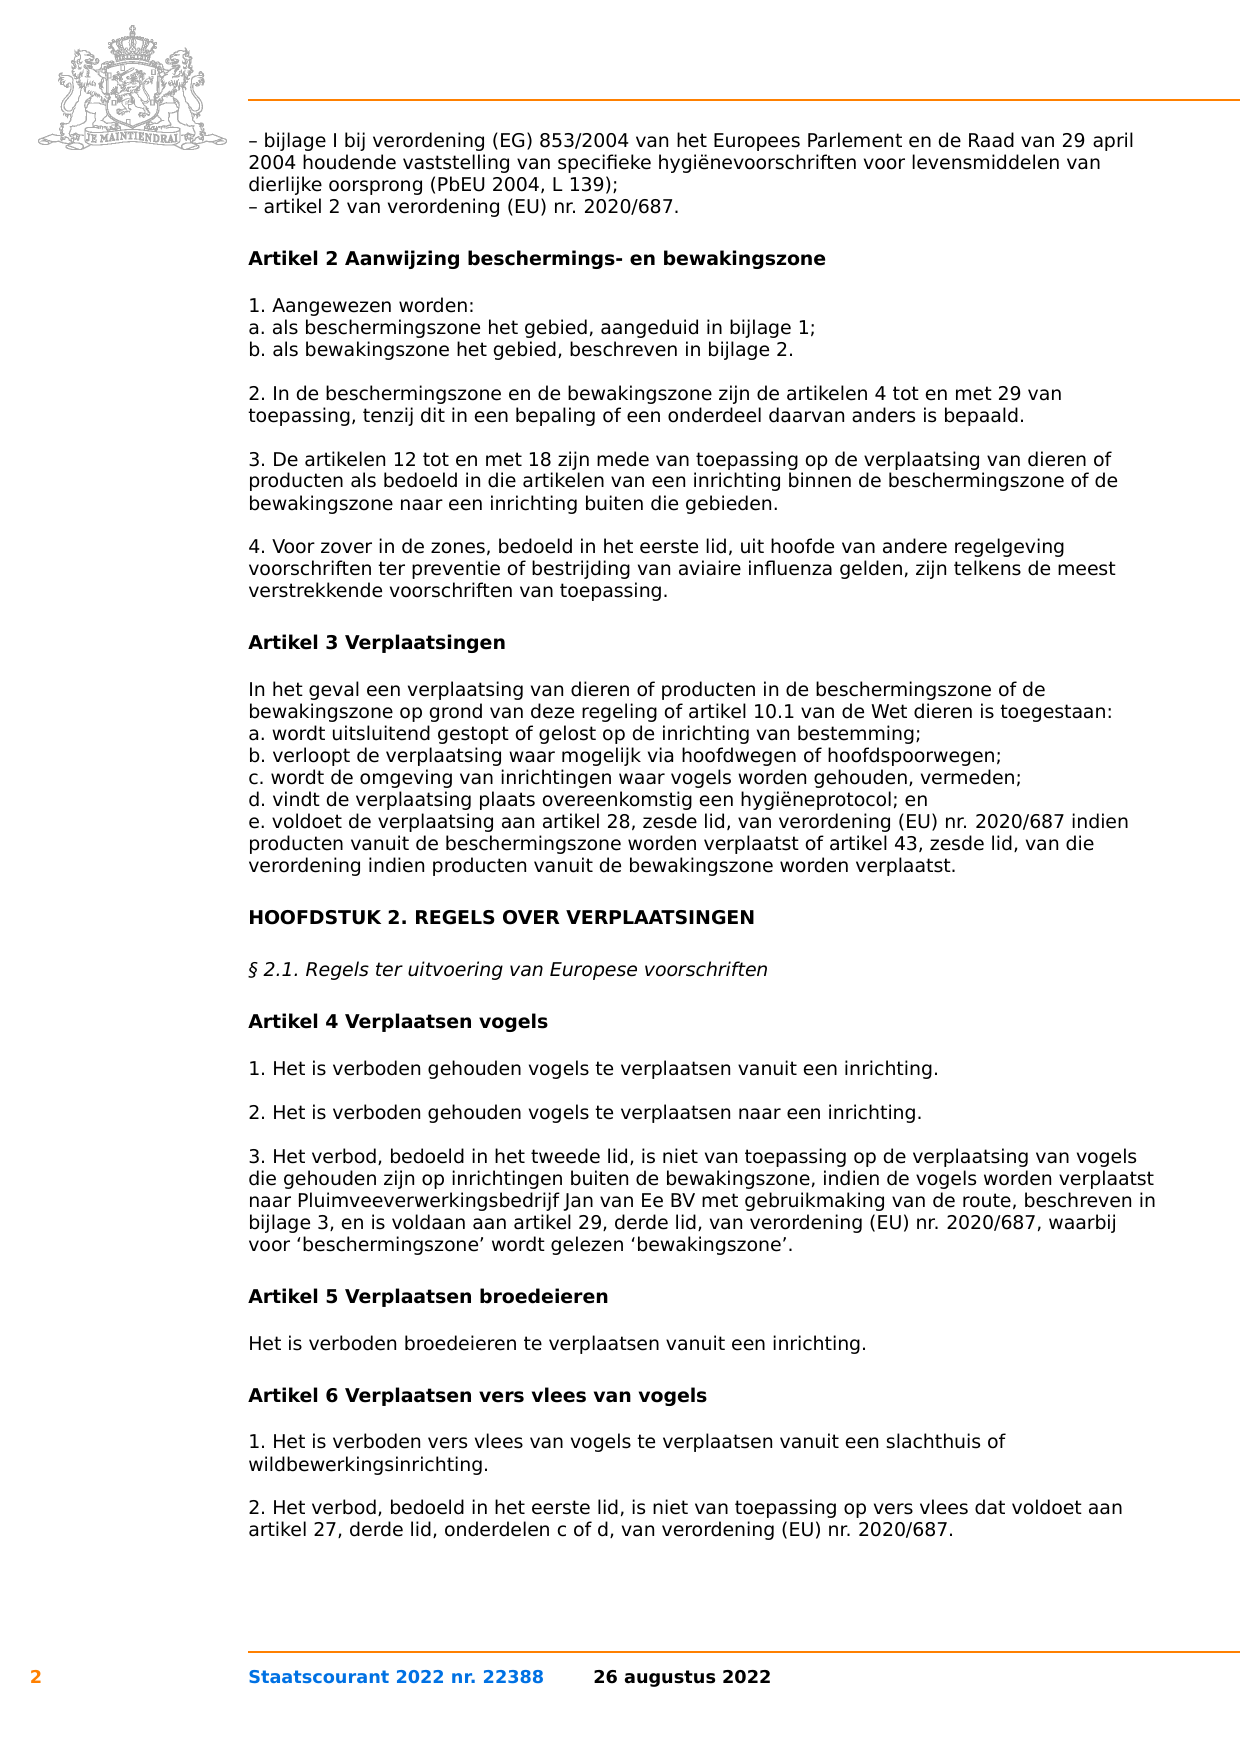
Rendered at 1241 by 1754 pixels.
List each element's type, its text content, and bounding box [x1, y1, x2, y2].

text 4. Voor zover in de zones, bedoeld in het eerste lid, uit hoofde van andere regelgeving voorschriften ter preventie of bestrijding van aviaire influenza gelden, zijn telkens de meest verstrekkende voorschriften van toepassing. [248, 536, 1163, 602]
text d. vindt de verplaatsing plaats overeenkomstig een hygiëneprotocol; en [248, 789, 1163, 811]
text 1. Aangewezen worden: [248, 295, 1163, 317]
text – artikel 2 van verordening (EU) nr. 2020/687. [248, 196, 1163, 218]
text – bijlage I bij verordening (EG) 853/2004 van het Europees Parlement en de Raad van 29 april 2004 houdende vaststelling van specifieke hygiënevoorschriften voor levensmiddelen van dierlijke oorsprong (PbEU 2004, L 139); [248, 130, 1163, 196]
picture [38, 25, 227, 150]
text b. als bewakingszone het gebied, beschreven in bijlage 2. [248, 339, 1163, 361]
text In het geval een verplaatsing van dieren of producten in de beschermingszone of de bewakingszone op grond van deze regeling of artikel 10.1 van de Wet dieren is toegestaan: [248, 679, 1163, 723]
subtitle Artikel 3 Verplaatsingen [248, 632, 1163, 654]
text b. verloopt de verplaatsing waar mogelijk via hoofdwegen of hoofdspoorwegen; [248, 745, 1163, 767]
text c. wordt de omgeving van inrichtingen waar vogels worden gehouden, vermeden; [248, 767, 1163, 789]
subtitle Artikel 2 Aanwijzing beschermings- en bewakingszone [248, 248, 1163, 270]
subtitle Artikel 6 Verplaatsen vers vlees van vogels [248, 1384, 1163, 1406]
text 1. Het is verboden gehouden vogels te verplaatsen vanuit een inrichting. [248, 1058, 1163, 1080]
text 3. De artikelen 12 tot en met 18 zijn mede van toepassing op de verplaatsing van dieren of producten als bedoeld in die artikelen van een inrichting binnen de beschermingszone of de bewakingszone naar een inrichting buiten die gebieden. [248, 448, 1163, 514]
text Het is verboden broedeieren te verplaatsen vanuit een inrichting. [248, 1332, 1163, 1354]
text 2. Het is verboden gehouden vogels te verplaatsen naar een inrichting. [248, 1102, 1163, 1124]
text a. als beschermingszone het gebied, aangeduid in bijlage 1; [248, 317, 1163, 339]
subtitle Artikel 5 Verplaatsen broedeieren [248, 1286, 1163, 1307]
text 2. Het verbod, bedoeld in het eerste lid, is niet van toepassing op vers vlees dat voldoet aan artikel 27, derde lid, onderdelen c of d, van verordening (EU) nr. 2020/687. [248, 1497, 1163, 1541]
text 2. In de beschermingszone en de bewakingszone zijn de artikelen 4 tot en met 29 van toepassing, tenzij dit in een bepaling of een onderdeel daarvan anders is bepaald. [248, 383, 1163, 427]
subtitle § 2.1. Regels ter uitvoering van Europese voorschriften [248, 959, 1163, 981]
text e. voldoet de verplaatsing aan artikel 28, zesde lid, van verordening (EU) nr. 2020/687 indien producten vanuit de beschermingszone worden verplaatst of artikel 43, zesde lid, van die verordening indien producten vanuit de bewakingszone worden verplaatst. [248, 811, 1163, 877]
subtitle HOOFDSTUK 2. REGELS OVER VERPLAATSINGEN [248, 907, 1163, 929]
text a. wordt uitsluitend gestopt of gelost op de inrichting van bestemming; [248, 723, 1163, 745]
text 1. Het is verboden vers vlees van vogels te verplaatsen vanuit een slachthuis of wildbewerkingsinrichting. [248, 1431, 1163, 1475]
text 3. Het verbod, bedoeld in het tweede lid, is niet van toepassing op de verplaatsing van vogels die gehouden zijn op inrichtingen buiten de bewakingszone, indien de vogels worden verplaatst naar Pluimveeverwerkingsbedrijf Jan van Ee BV met gebruikmaking van de route, beschreven in bijlage 3, en is voldaan aan artikel 29, derde lid, van verordening (EU) nr. 2020/687, waarbij voor ‘beschermingszone’ wordt gelezen ‘bewakingszone’. [248, 1146, 1163, 1256]
subtitle Artikel 4 Verplaatsen vogels [248, 1011, 1163, 1033]
